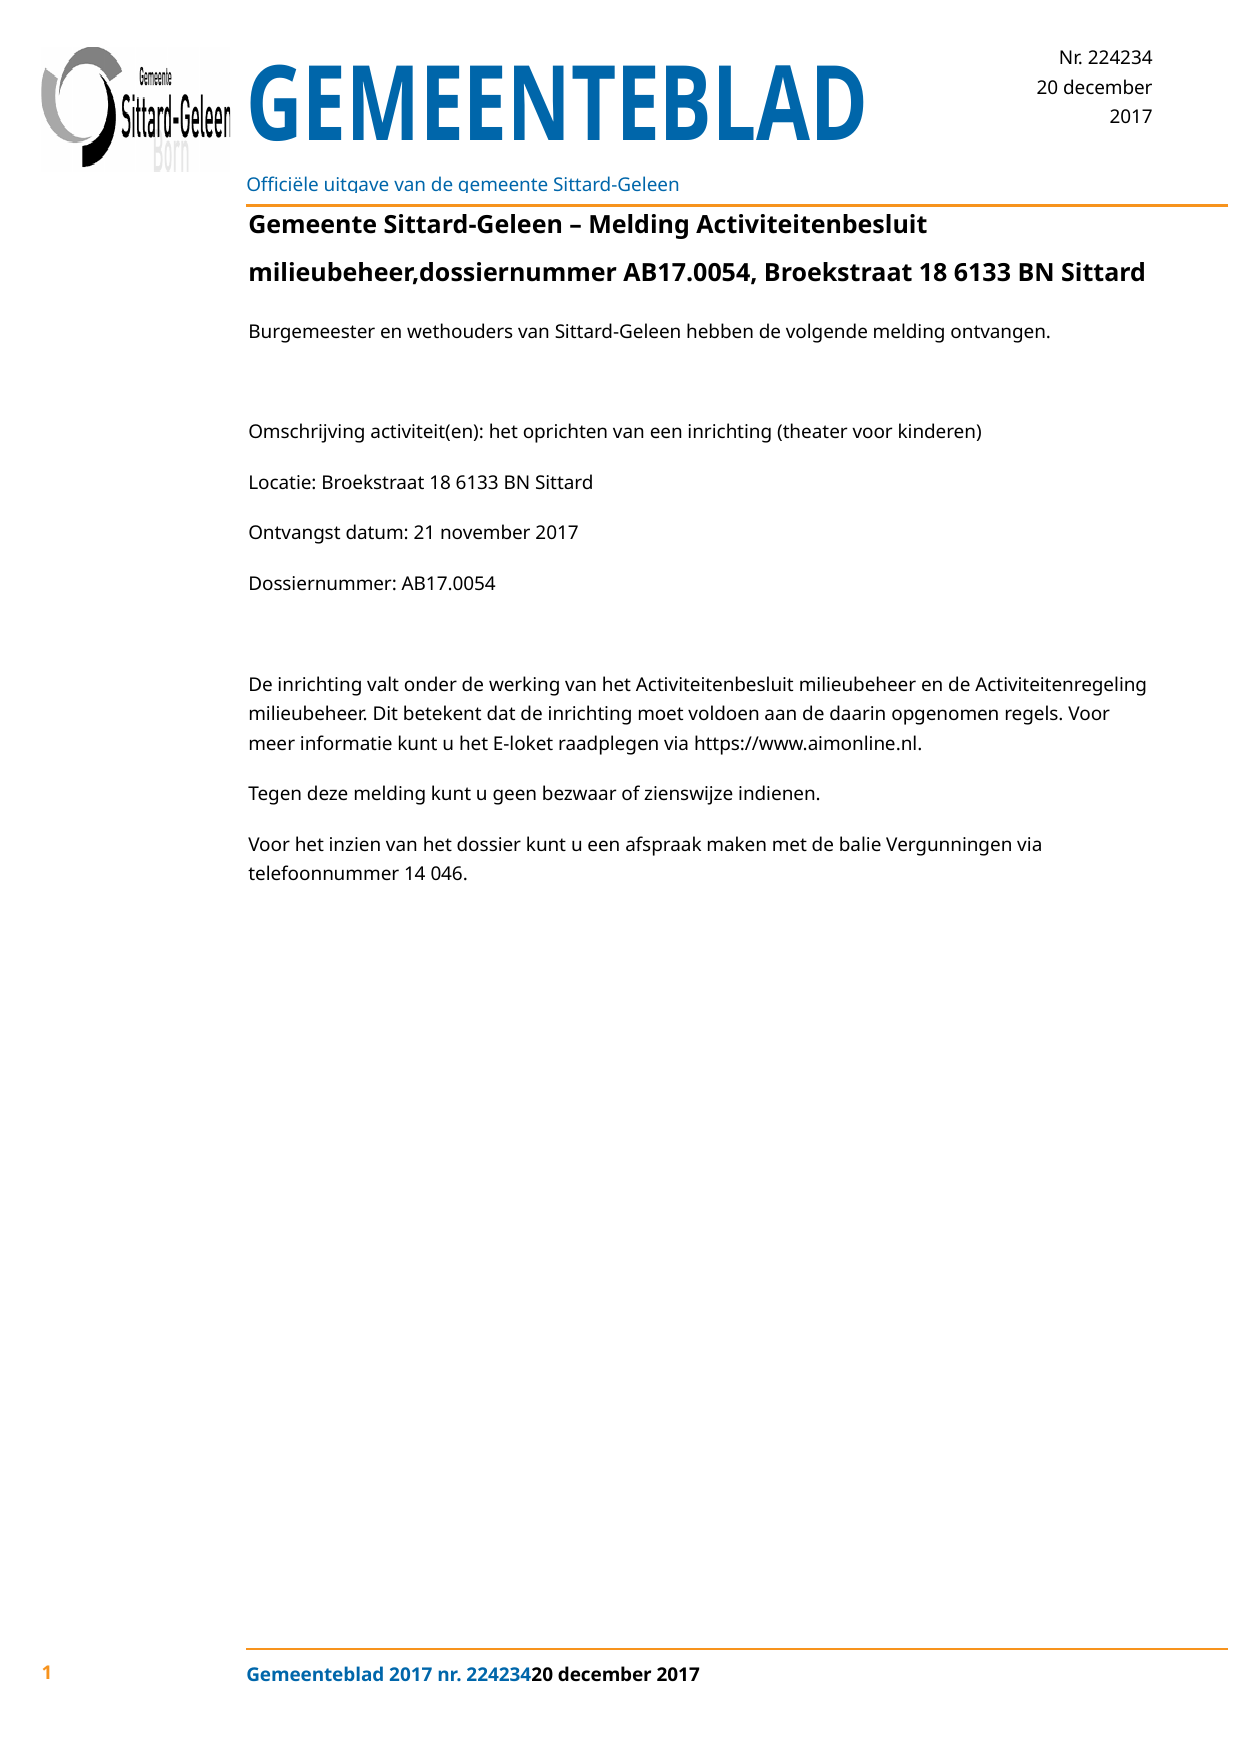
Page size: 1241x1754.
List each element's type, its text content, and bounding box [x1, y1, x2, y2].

picture [41, 47, 231, 172]
text Ontvangst datum: 21 november 2017 [248, 519, 1152, 545]
text De inrichting valt onder de werking van het Activiteitenbesluit milieubeheer en de Activiteitenregeling milieubeheer. Dit betekent dat de inrichting moet voldoen aan de daarin opgenomen regels. Voor meer informatie kunt u het E-loket raadplegen via https://www.aimonline.nl. [248, 671, 1152, 756]
text Omschrijving activiteit(en): het oprichten van een inrichting (theater voor kinderen) [248, 419, 1152, 444]
text Locatie: Broekstraat 18 6133 BN Sittard [248, 469, 1152, 495]
text Burgemeester en wethouders van Sittard-Geleen hebben de volgende melding ontvangen. [248, 318, 1152, 344]
text Tegen deze melding kunt u geen bezwaar of zienswijze indienen. [248, 780, 1152, 806]
text Gemeente Sittard-Geleen – Melding Activiteitenbesluit milieubeheer,dossiernummer AB17.0054, Broekstraat 18 6133 BN Sittard [248, 207, 1152, 288]
text Voor het inzien van het dossier kunt u een afspraak maken met de balie Vergunningen via telefoonnummer 14 046. [248, 831, 1152, 886]
text Dossiernummer: AB17.0054 [248, 570, 1152, 596]
